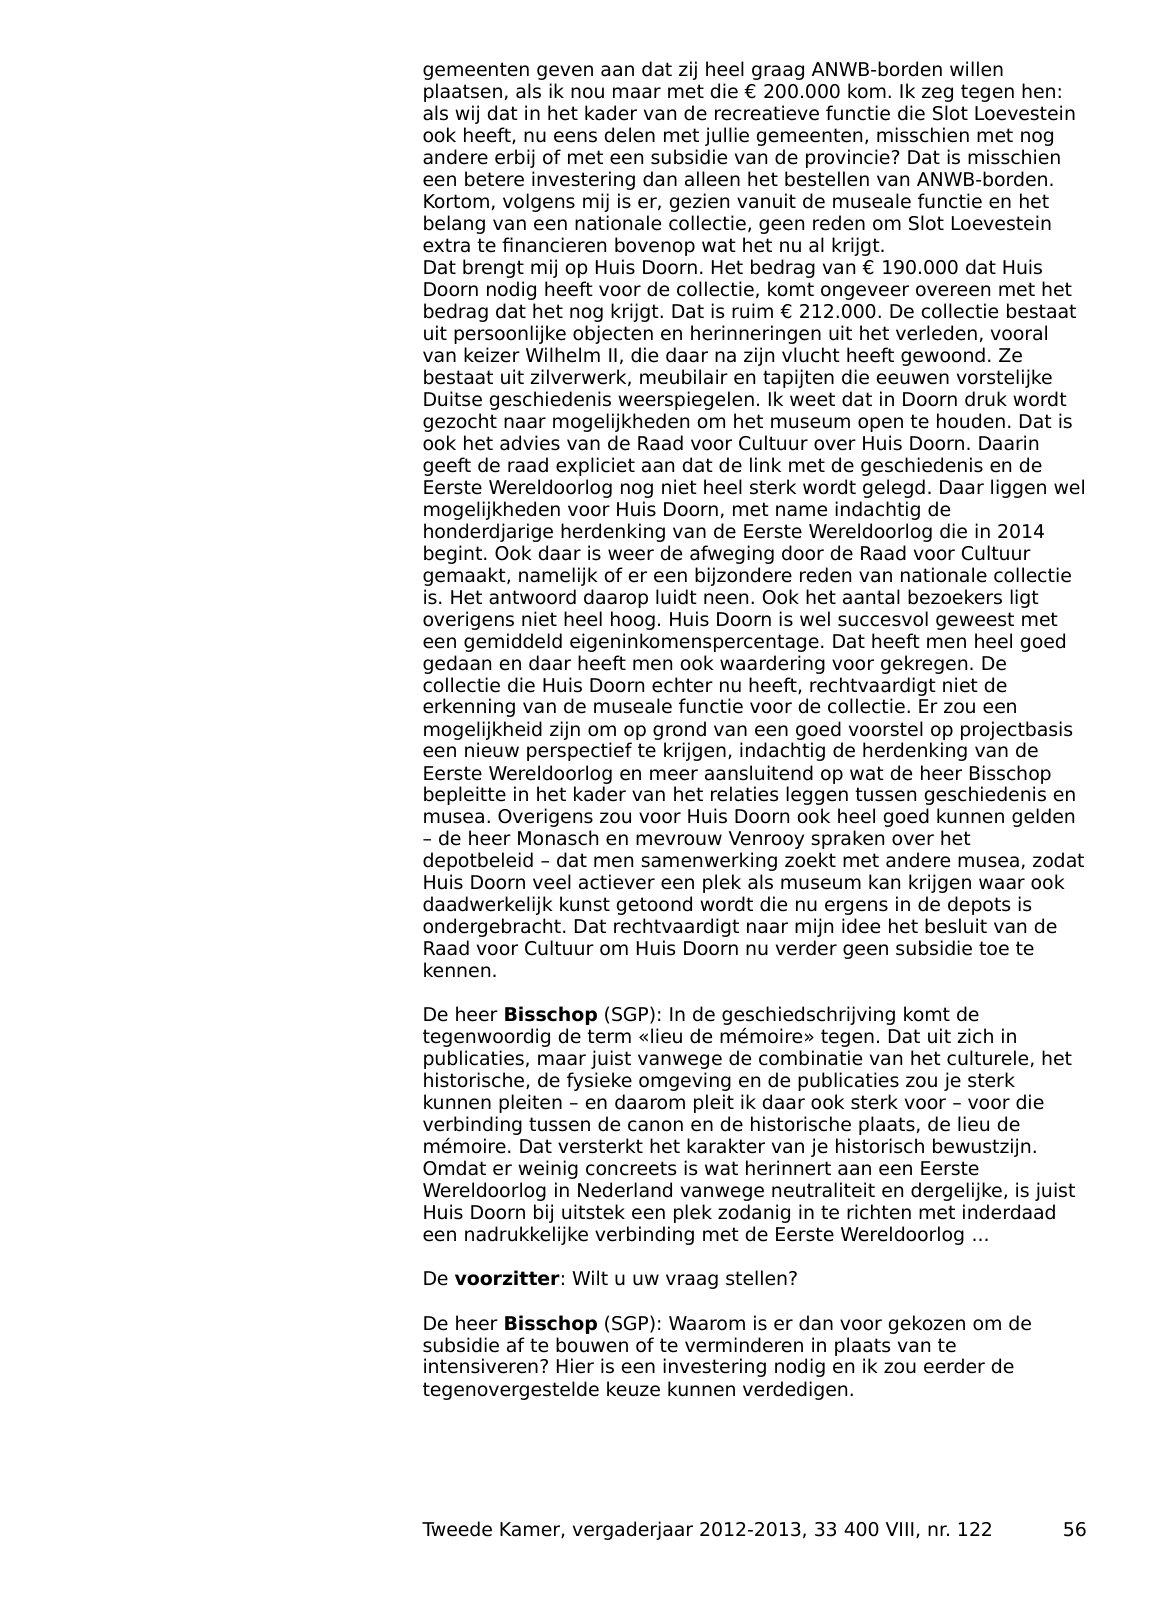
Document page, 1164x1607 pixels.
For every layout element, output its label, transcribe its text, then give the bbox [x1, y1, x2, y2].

text De voorzitter: Wilt u uw vraag stellen? [422, 1268, 1087, 1290]
text De heer Bisschop (SGP): Waarom is er dan voor gekozen om de subsidie af te bouwen of te verminderen in plaats van te intensiveren? Hier is een investering nodig en ik zou eerder de tegenovergestelde keuze kunnen verdedigen. [422, 1312, 1087, 1400]
text De heer Bisschop (SGP): In de geschiedschrijving komt de tegenwoordig de term «lieu de mémoire» tegen. Dat uit zich in publicaties, maar juist vanwege de combinatie van het culturele, het historische, de fysieke omgeving en de publicaties zou je sterk kunnen pleiten – en daarom pleit ik daar ook sterk voor – voor die verbinding tussen de canon en de historische plaats, de lieu de mémoire. Dat versterkt het karakter van je historisch bewustzijn. Omdat er weinig concreets is wat herinnert aan een Eerste Wereldoorlog in Nederland vanwege neutraliteit en dergelijke, is juist Huis Doorn bij uitstek een plek zodanig in te richten met inderdaad een nadrukkelijke verbinding met de Eerste Wereldoorlog ... [422, 1004, 1087, 1246]
text gemeenten geven aan dat zij heel graag ANWB-borden willen plaatsen, als ik nou maar met die € 200.000 kom. Ik zeg tegen hen: als wij dat in het kader van de recreatieve functie die Slot Loevestein ook heeft, nu eens delen met jullie gemeenten, misschien met nog andere erbij of met een subsidie van de provincie? Dat is misschien een betere investering dan alleen het bestellen van ANWB-borden. Kortom, volgens mij is er, gezien vanuit de museale functie en het belang van een nationale collectie, geen reden om Slot Loevestein extra te financieren bovenop wat het nu al krijgt. [422, 59, 1087, 257]
text Dat brengt mij op Huis Doorn. Het bedrag van € 190.000 dat Huis Doorn nodig heeft voor de collectie, komt ongeveer overeen met het bedrag dat het nog krijgt. Dat is ruim € 212.000. De collectie bestaat uit persoonlijke objecten en herinneringen uit het verleden, vooral van keizer Wilhelm II, die daar na zijn vlucht heeft gewoond. Ze bestaat uit zilverwerk, meubilair en tapijten die eeuwen vorstelijke Duitse geschiedenis weerspiegelen. Ik weet dat in Doorn druk wordt gezocht naar mogelijkheden om het museum open te houden. Dat is ook het advies van de Raad voor Cultuur over Huis Doorn. Daarin geeft de raad expliciet aan dat de link met de geschiedenis en de Eerste Wereldoorlog nog niet heel sterk wordt gelegd. Daar liggen wel mogelijkheden voor Huis Doorn, met name indachtig de honderdjarige herdenking van de Eerste Wereldoorlog die in 2014 begint. Ook daar is weer de afweging door de Raad voor Cultuur gemaakt, namelijk of er een bijzondere reden van nationale collectie is. Het antwoord daarop luidt neen. Ook het aantal bezoekers ligt overigens niet heel hoog. Huis Doorn is wel succesvol geweest met een gemiddeld eigeninkomenspercentage. Dat heeft men heel goed gedaan en daar heeft men ook waardering voor gekregen. De collectie die Huis Doorn echter nu heeft, rechtvaardigt niet de erkenning van de museale functie voor de collectie. Er zou een mogelijkheid zijn om op grond van een goed voorstel op projectbasis een nieuw perspectief te krijgen, indachtig de herdenking van de Eerste Wereldoorlog en meer aansluitend op wat de heer Bisschop bepleitte in het kader van het relaties leggen tussen geschiedenis en musea. Overigens zou voor Huis Doorn ook heel goed kunnen gelden – de heer Monasch en mevrouw Venrooy spraken over het depotbeleid – dat men samenwerking zoekt met andere musea, zodat Huis Doorn veel actiever een plek als museum kan krijgen waar ook daadwerkelijk kunst getoond wordt die nu ergens in de depots is ondergebracht. Dat rechtvaardigt naar mijn idee het besluit van de Raad voor Cultuur om Huis Doorn nu verder geen subsidie toe te kennen. [422, 257, 1087, 982]
